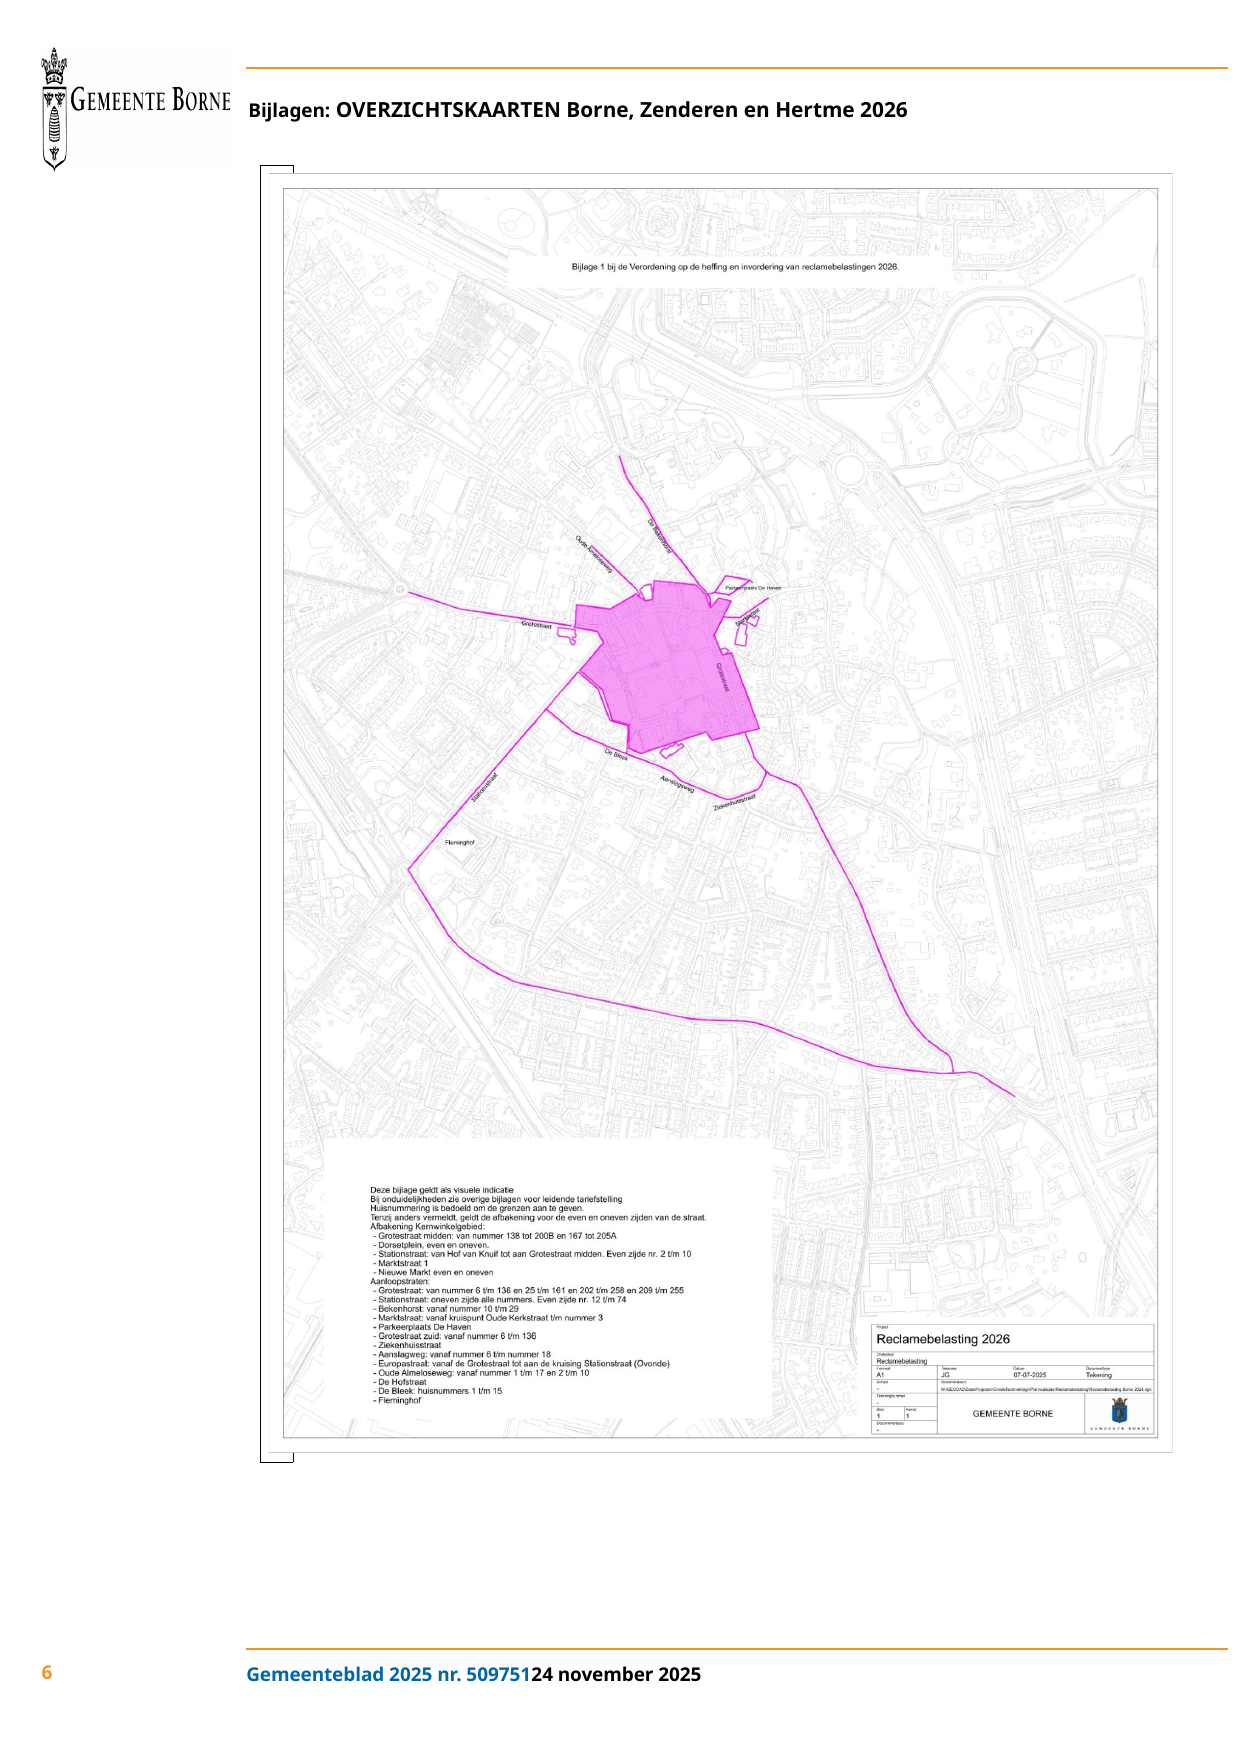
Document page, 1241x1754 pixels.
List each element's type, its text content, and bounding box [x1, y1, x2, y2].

picture [268, 173, 1173, 1453]
picture [41, 47, 231, 172]
text Bijlagen: OVERZICHTSKAARTEN Borne, Zenderen en Hertme 2026 [248, 95, 1152, 123]
